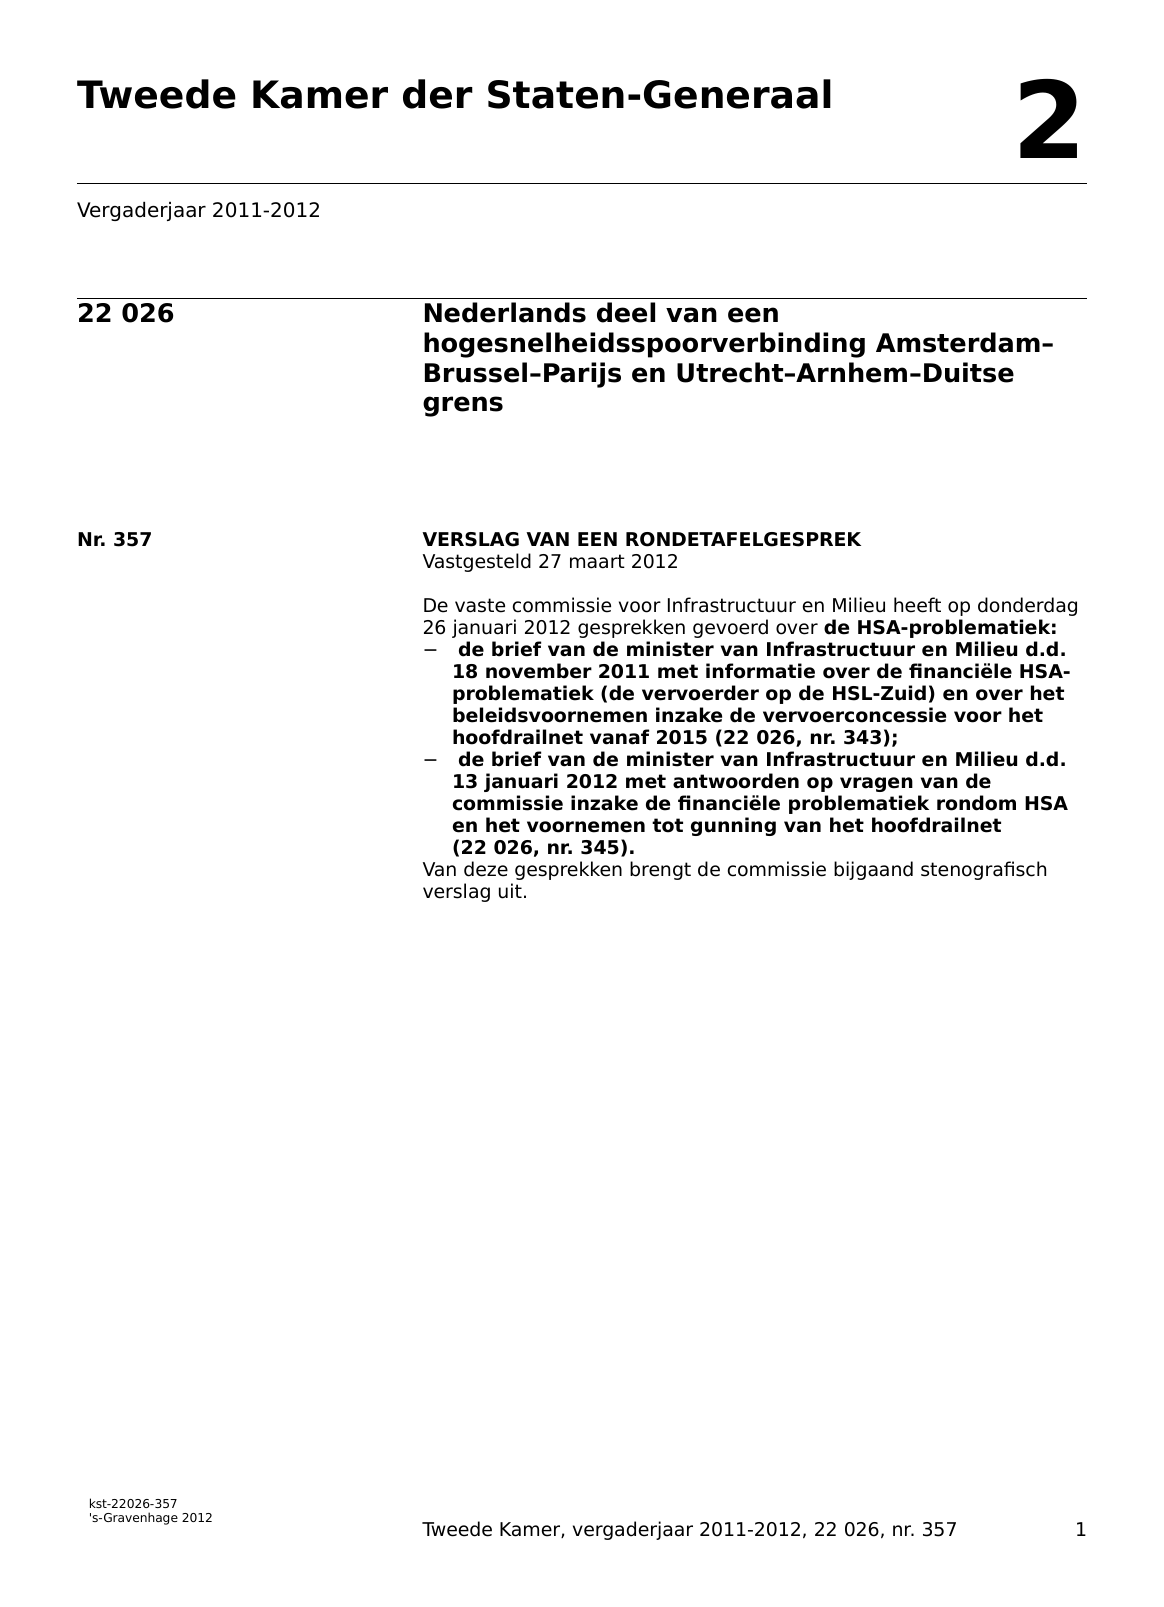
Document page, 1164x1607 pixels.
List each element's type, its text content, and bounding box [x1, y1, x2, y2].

text Vastgesteld 27 maart 2012 [422, 551, 1087, 573]
text − de brief van de minister van Infrastructuur en Milieu d.d. 18 november 2011 met informatie over de financiële HSA-problematiek (de vervoerder op de HSL-Zuid) en over het beleidsvoornemen inzake de vervoerconcessie voor het hoofdrailnet vanaf 2015 (22 026, nr. 343); [422, 639, 1087, 749]
text 's-Gravenhage 2012 [88, 1511, 323, 1525]
text Van deze gesprekken brengt de commissie bijgaand stenografisch verslag uit. [422, 859, 1087, 903]
subtitle 22 026 Nederlands deel van een hogesnelheidsspoorverbinding Amsterdam–Brussel–Parijs en Utrecht–Arnhem–Duitse grens [77, 299, 1087, 418]
text − de brief van de minister van Infrastructuur en Milieu d.d. 13 januari 2012 met antwoorden op vragen van de commissie inzake de financiële problematiek rondom HSA en het voornemen tot gunning van het hoofdrailnet (22 026, nr. 345). [422, 749, 1087, 859]
table_header 2 [886, 59, 1087, 183]
table_header Tweede Kamer der Staten-Generaal [77, 59, 886, 183]
table_cell Vergaderjaar 2011-2012 [77, 184, 1087, 298]
subtitle Nr. 357 VERSLAG VAN EEN RONDETAFELGESPREK [77, 529, 1087, 551]
text De vaste commissie voor Infrastructuur en Milieu heeft op donderdag 26 januari 2012 gesprekken gevoerd over de HSA-problematiek: [422, 595, 1087, 639]
text kst-22026-357 [88, 1497, 323, 1511]
